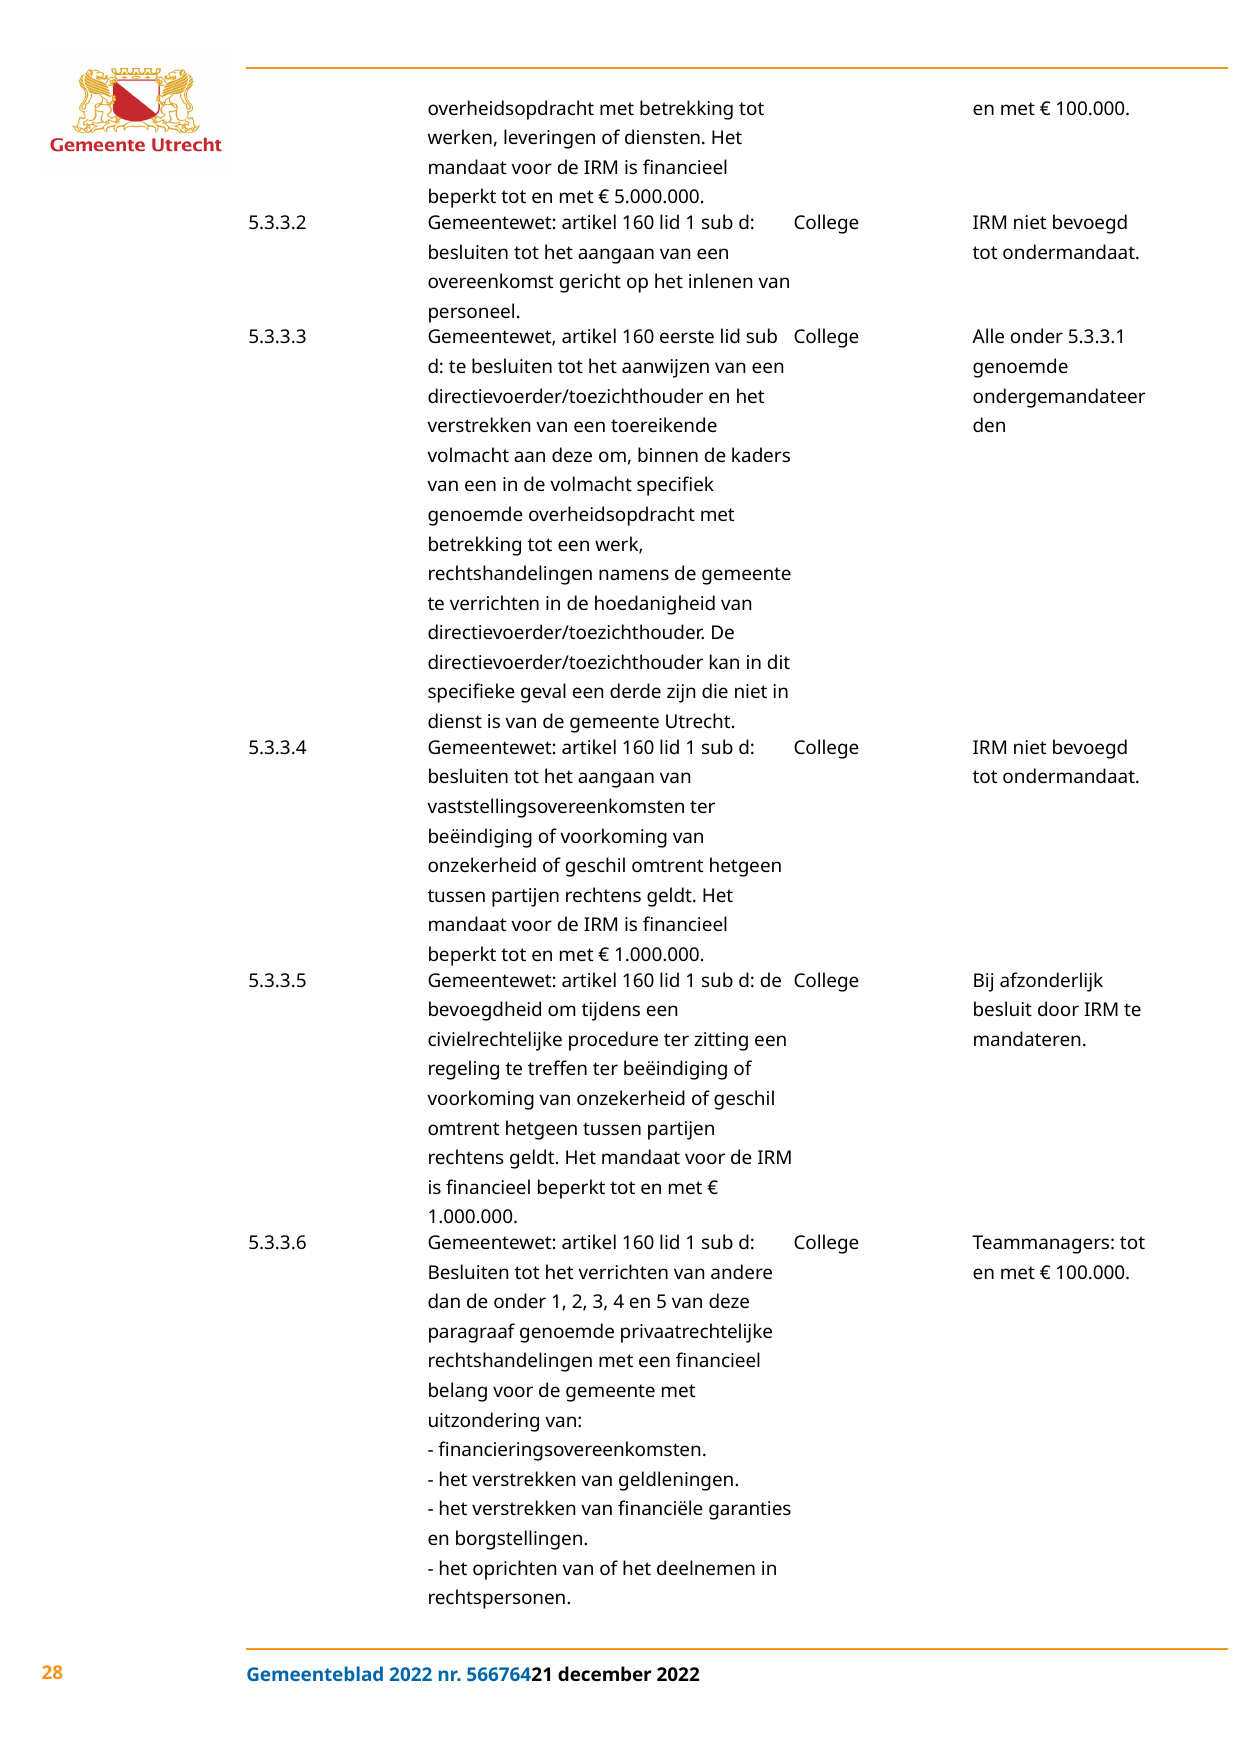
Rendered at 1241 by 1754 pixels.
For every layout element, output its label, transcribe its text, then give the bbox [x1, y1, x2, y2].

table_cell College [793, 1229, 972, 1610]
table_cell Gemeentewet: artikel 160 lid 1 sub d: Besluiten tot het verrichten van andere dan de onder 1, 2, 3, 4 en 5 van deze paragraaf genoemde privaatrechtelijke rechtshandelingen met een financieel belang voor de gemeente met uitzondering van: - financieringsovereenkomsten. - het verstrekken van geldleningen. - het verstrekken van financiële garanties en borgstellingen. - het oprichten van of het deelnemen in rechtspersonen. [427, 1229, 793, 1610]
table_cell 5.3.3.2 [248, 209, 427, 324]
table_cell overheidsopdracht met betrekking tot werken, leveringen of diensten. Het mandaat voor de IRM is financieel beperkt tot en met € 5.000.000. [427, 95, 793, 209]
table_cell College [793, 324, 972, 734]
table_cell IRM niet bevoegd tot ondermandaat. [973, 209, 1152, 324]
picture [41, 47, 231, 172]
table_cell 5.3.3.5 [248, 967, 427, 1229]
table_cell en met € 100.000. [973, 95, 1152, 209]
table_cell 5.3.3.3 [248, 324, 427, 734]
table_cell College [793, 734, 972, 967]
table_cell Gemeentewet: artikel 160 lid 1 sub d: besluiten tot het aangaan van vaststellingsovereenkomsten ter beëindiging of voorkoming van onzekerheid of geschil omtrent hetgeen tussen partijen rechtens geldt. Het mandaat voor de IRM is financieel beperkt tot en met € 1.000.000. [427, 734, 793, 967]
table_cell Gemeentewet: artikel 160 lid 1 sub d: besluiten tot het aangaan van een overeenkomst gericht op het inlenen van personeel. [427, 209, 793, 324]
table_cell Alle onder 5.3.3.1 genoemde ondergemandateerden [973, 324, 1152, 734]
table_cell Teammanagers: tot en met € 100.000. [973, 1229, 1152, 1610]
table_cell Gemeentewet: artikel 160 lid 1 sub d: de bevoegdheid om tijdens een civielrechtelijke procedure ter zitting een regeling te treffen ter beëindiging of voorkoming van onzekerheid of geschil omtrent hetgeen tussen partijen rechtens geldt. Het mandaat voor de IRM is financieel beperkt tot en met € 1.000.000. [427, 967, 793, 1229]
table_cell [248, 95, 427, 209]
table_cell Bij afzonderlijk besluit door IRM te mandateren. [973, 967, 1152, 1229]
table_cell 5.3.3.6 [248, 1229, 427, 1610]
table_cell 5.3.3.4 [248, 734, 427, 967]
table_cell College [793, 209, 972, 324]
table_cell College [793, 967, 972, 1229]
table_cell IRM niet bevoegd tot ondermandaat. [973, 734, 1152, 967]
table_cell Gemeentewet, artikel 160 eerste lid sub d: te besluiten tot het aanwijzen van een directievoerder/toezichthouder en het verstrekken van een toereikende volmacht aan deze om, binnen de kaders van een in de volmacht specifiek genoemde overheidsopdracht met betrekking tot een werk, rechtshandelingen namens de gemeente te verrichten in de hoedanigheid van directievoerder/toezichthouder. De directievoerder/toezichthouder kan in dit specifieke geval een derde zijn die niet in dienst is van de gemeente Utrecht. [427, 324, 793, 734]
table_cell [793, 95, 972, 209]
